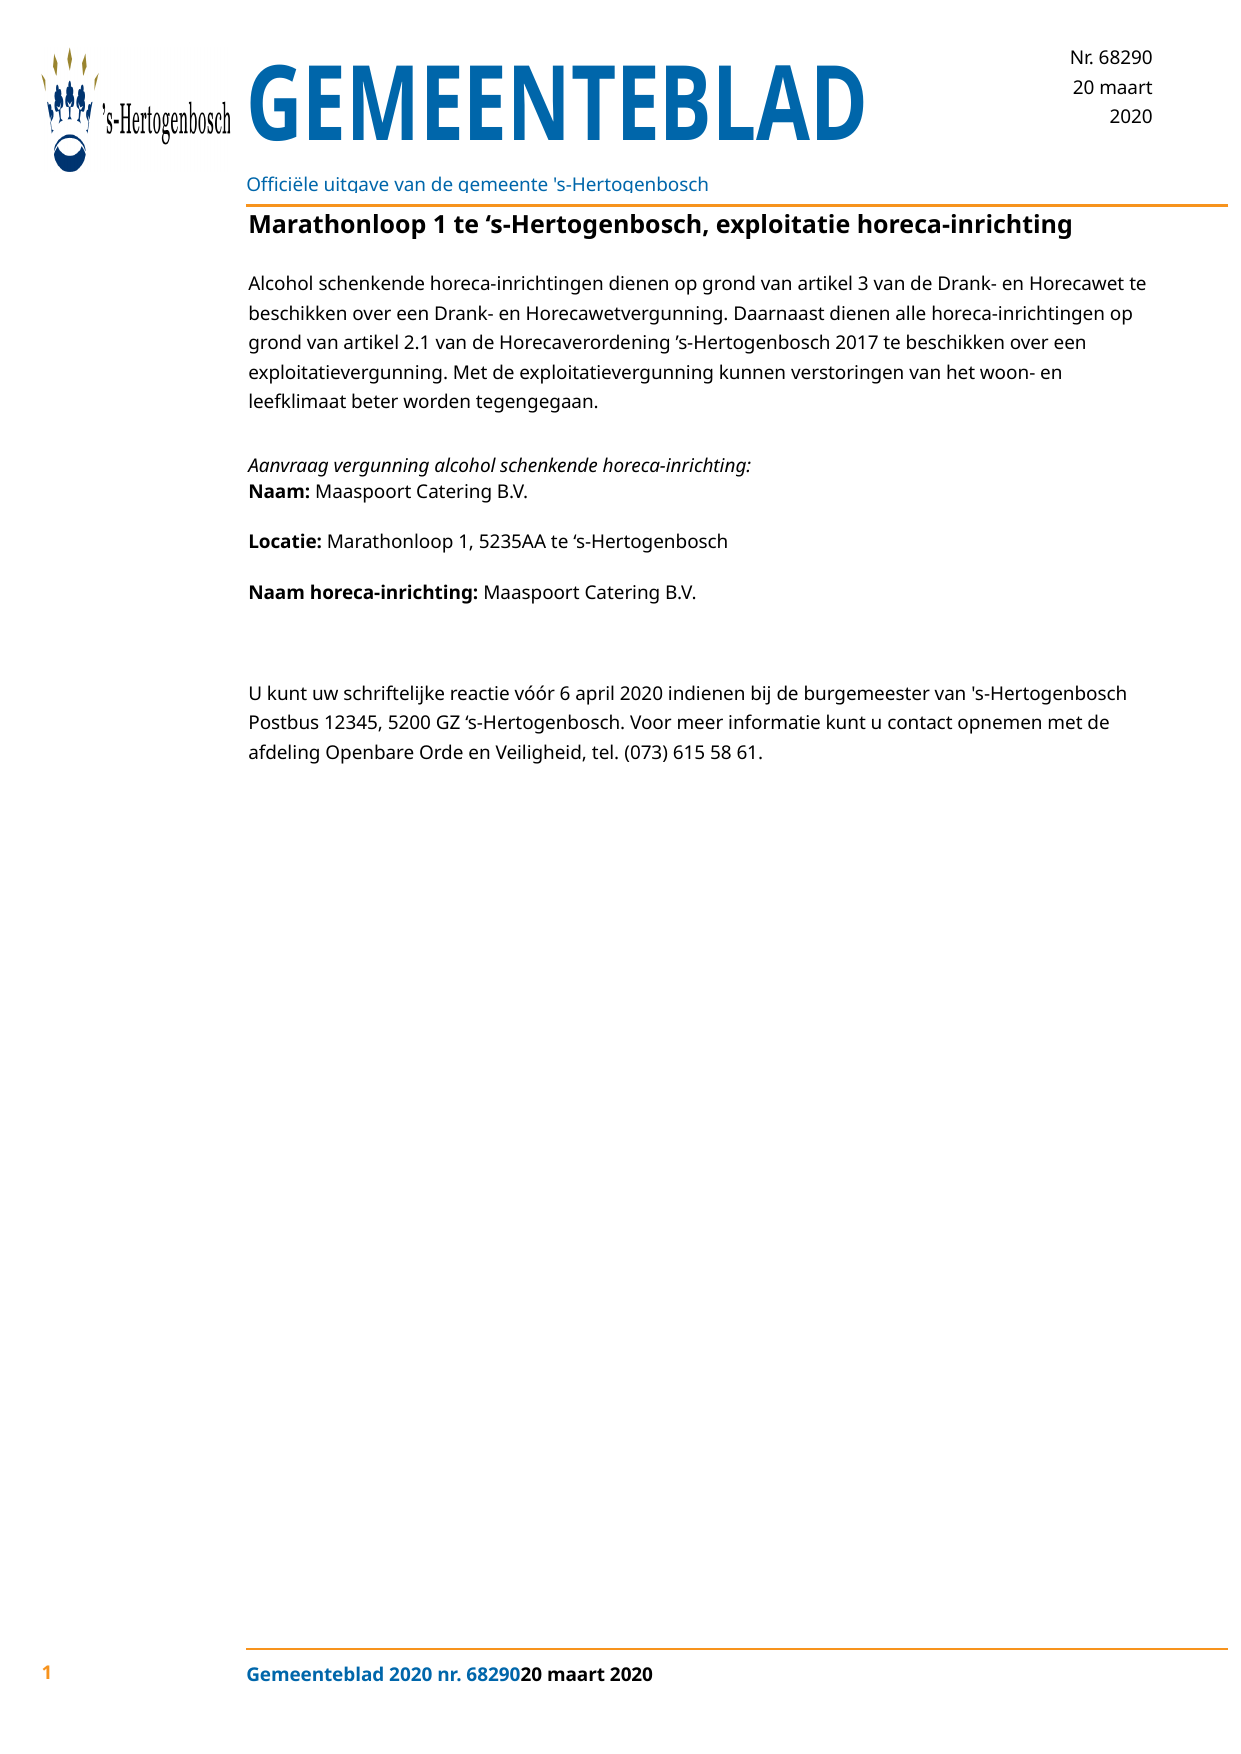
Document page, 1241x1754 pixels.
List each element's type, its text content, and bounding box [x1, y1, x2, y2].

text Naam: Maaspoort Catering B.V. [248, 478, 1152, 504]
text Aanvraag vergunning alcohol schenkende horeca-inrichting: [248, 453, 1152, 478]
text U kunt uw schriftelijke reactie vóór 6 april 2020 indienen bij de burgemeester van 's-Hertogenbosch Postbus 12345, 5200 GZ ‘s-Hertogenbosch. Voor meer informatie kunt u contact opnemen met de afdeling Openbare Orde en Veiligheid, tel. (073) 615 58 61. [248, 680, 1152, 765]
text Marathonloop 1 te ‘s-Hertogenbosch, exploitatie horeca-inrichting [248, 207, 1152, 241]
picture [41, 47, 231, 172]
text Naam horeca-inrichting: Maaspoort Catering B.V. [248, 579, 1152, 605]
text Alcohol schenkende horeca-inrichtingen dienen op grond van artikel 3 van de Drank- en Horecawet te beschikken over een Drank- en Horecawetvergunning. Daarnaast dienen alle horeca-inrichtingen op grond van artikel 2.1 van de Horecaverordening ’s-Hertogenbosch 2017 te beschikken over een exploitatievergunning. Met de exploitatievergunning kunnen verstoringen van het woon- en leefklimaat beter worden tegengegaan. [248, 270, 1152, 414]
text Locatie: Marathonloop 1, 5235AA te ‘s-Hertogenbosch [248, 529, 1152, 554]
